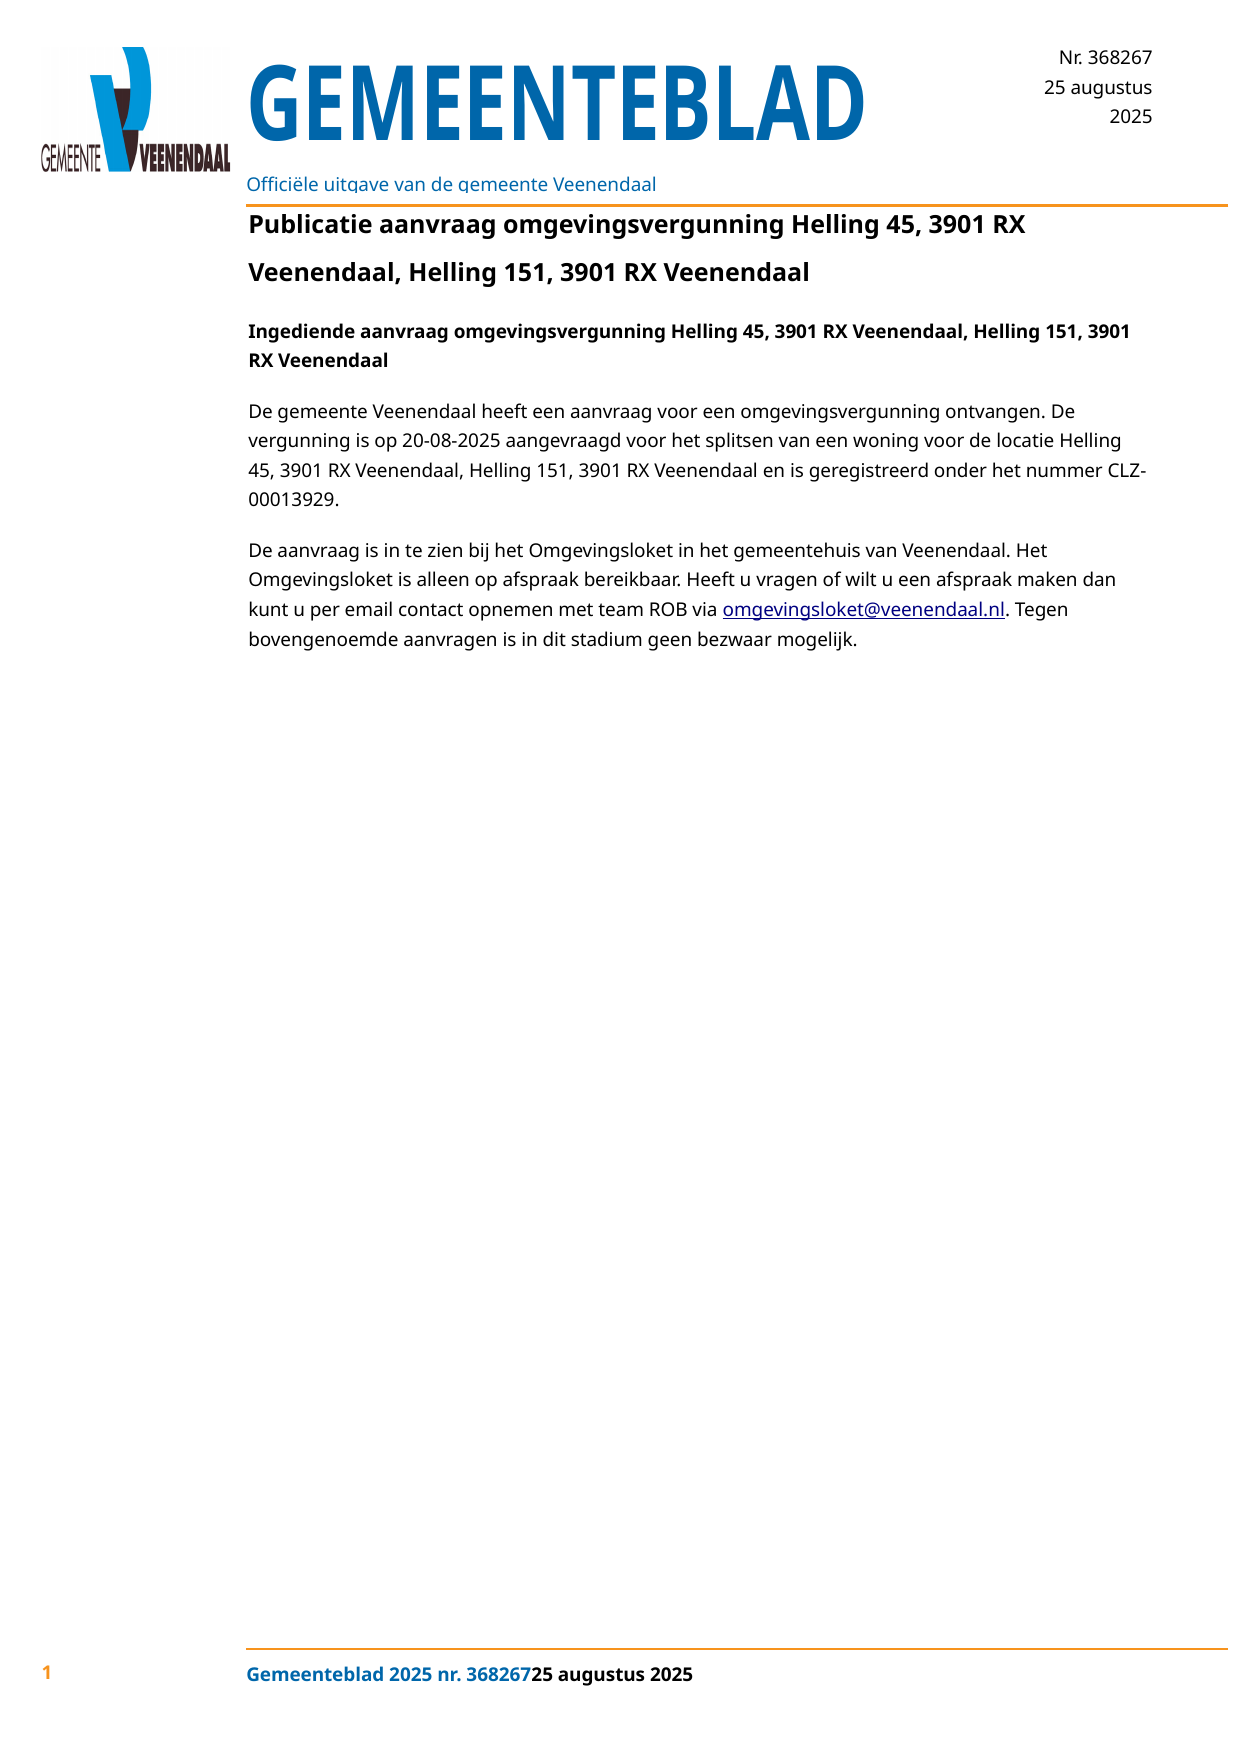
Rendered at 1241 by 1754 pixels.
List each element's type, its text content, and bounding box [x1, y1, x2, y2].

picture [123, 47, 231, 172]
text De gemeente Veenendaal heeft een aanvraag voor een omgevingsvergunning ontvangen. De vergunning is op 20-08-2025 aangevraagd voor het splitsen van een woning voor de locatie Helling 45, 3901 RX Veenendaal, Helling 151, 3901 RX Veenendaal en is geregistreerd onder het nummer CLZ-00013929. [248, 398, 1152, 512]
text Publicatie aanvraag omgevingsvergunning Helling 45, 3901 RX Veenendaal, Helling 151, 3901 RX Veenendaal [248, 207, 1152, 288]
text Ingediende aanvraag omgevingsvergunning Helling 45, 3901 RX Veenendaal, Helling 151, 3901 RX Veenendaal [248, 318, 1152, 373]
picture [41, 47, 130, 172]
text De aanvraag is in te zien bij het Omgevingsloket in het gemeentehuis van Veenendaal. Het Omgevingsloket is alleen op afspraak bereikbaar. Heeft u vragen of wilt u een afspraak maken dan kunt u per email contact opnemen met team ROB via omgevingsloket@veenendaal.nl. Tegen bovengenoemde aanvragen is in dit stadium geen bezwaar mogelijk. [248, 537, 1152, 652]
